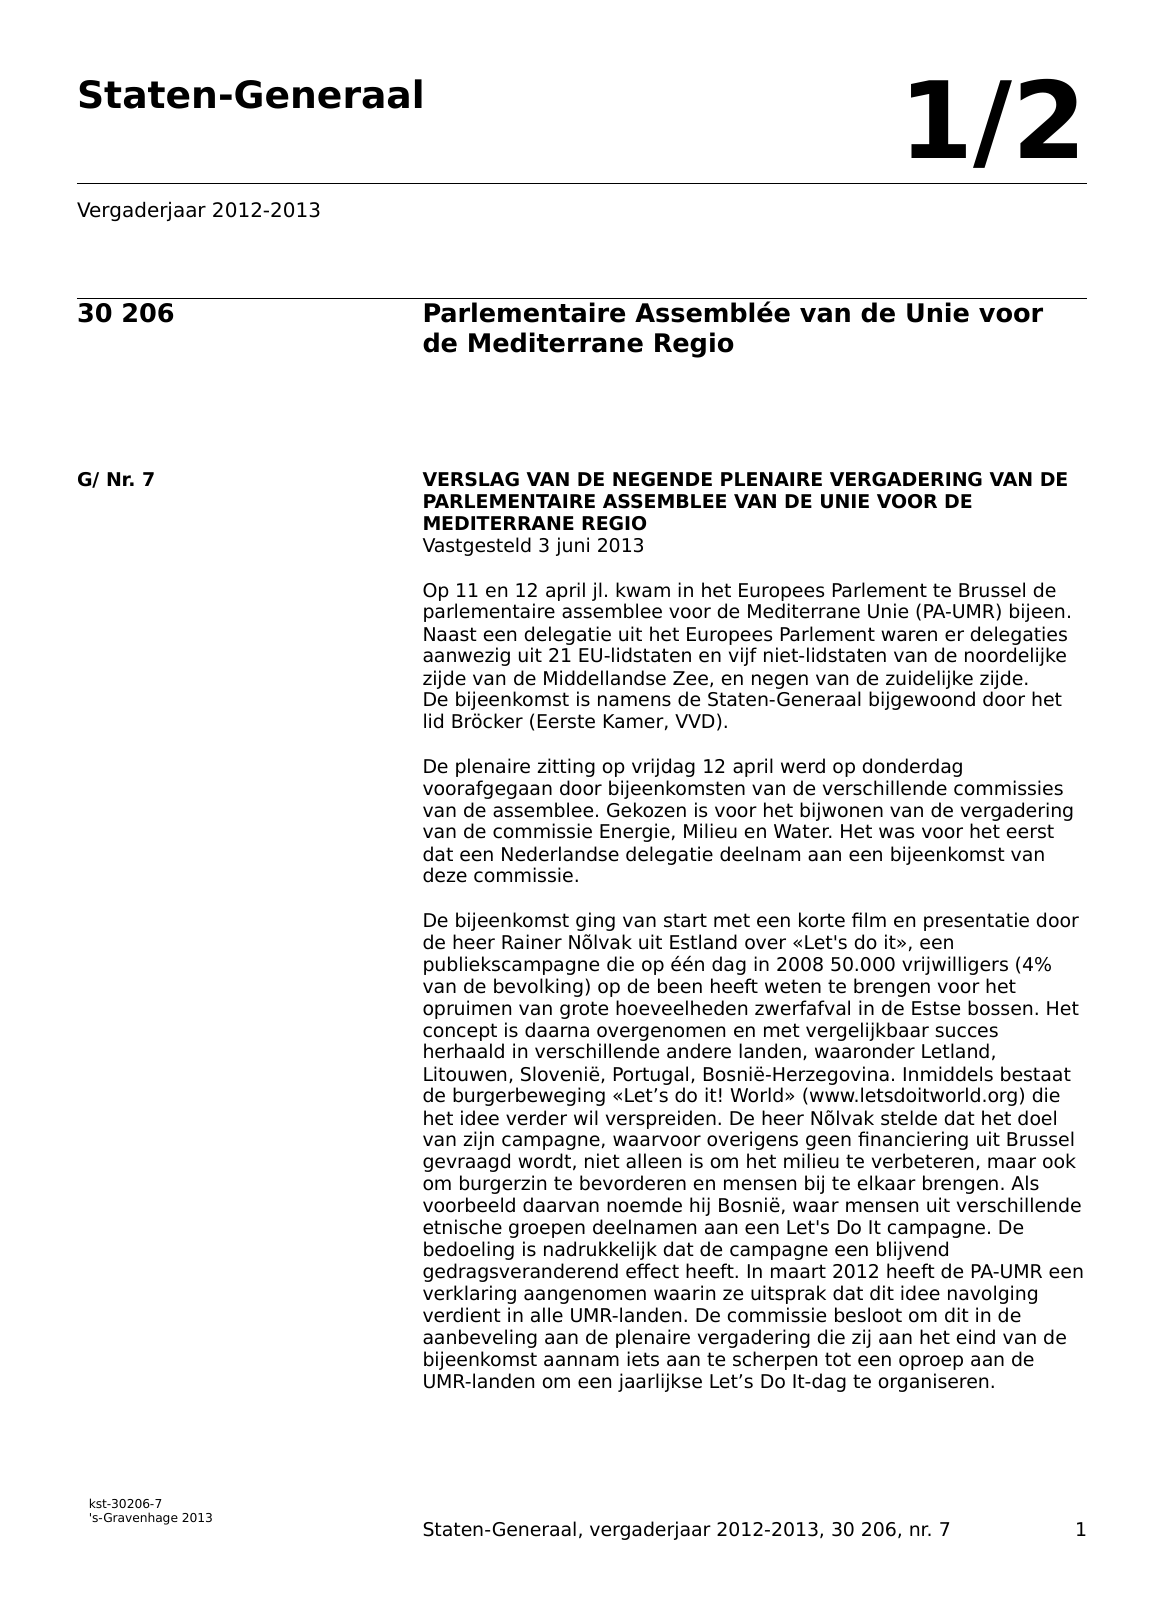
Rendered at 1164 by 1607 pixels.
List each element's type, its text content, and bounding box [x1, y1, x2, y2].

table_header 1/2 [886, 59, 1087, 183]
table_header Staten-Generaal [77, 59, 886, 183]
text De bijeenkomst ging van start met een korte film en presentatie door de heer Rainer Nõlvak uit Estland over «Let's do it», een publiekscampagne die op één dag in 2008 50.000 vrijwilligers (4% van de bevolking) op de been heeft weten te brengen voor het opruimen van grote hoeveelheden zwerfafval in de Estse bossen. Het concept is daarna overgenomen en met vergelijkbaar succes herhaald in verschillende andere landen, waaronder Letland, Litouwen, Slovenië, Portugal, Bosnië-Herzegovina. Inmiddels bestaat de burgerbeweging «Let’s do it! World» (www.letsdoitworld.org) die het idee verder wil verspreiden. De heer Nõlvak stelde dat het doel van zijn campagne, waarvoor overigens geen financiering uit Brussel gevraagd wordt, niet alleen is om het milieu te verbeteren, maar ook om burgerzin te bevorderen en mensen bij te elkaar brengen. Als voorbeeld daarvan noemde hij Bosnië, waar mensen uit verschillende etnische groepen deelnamen aan een Let's Do It campagne. De bedoeling is nadrukkelijk dat de campagne een blijvend gedragsveranderend effect heeft. In maart 2012 heeft de PA-UMR een verklaring aangenomen waarin ze uitsprak dat dit idee navolging verdient in alle UMR-landen. De commissie besloot om dit in de aanbeveling aan de plenaire vergadering die zij aan het eind van de bijeenkomst aannam iets aan te scherpen tot een oproep aan de UMR-landen om een jaarlijkse Let’s Do It-dag te organiseren. [422, 909, 1087, 1393]
subtitle 30 206 Parlementaire Assemblée van de Unie voor de Mediterrane Regio [77, 299, 1087, 358]
text De plenaire zitting op vrijdag 12 april werd op donderdag voorafgegaan door bijeenkomsten van de verschillende commissies van de assemblee. Gekozen is voor het bijwonen van de vergadering van de commissie Energie, Milieu en Water. Het was voor het eerst dat een Nederlandse delegatie deelnam aan een bijeenkomst van deze commissie. [422, 756, 1087, 887]
text Vastgesteld 3 juni 2013 [422, 535, 1087, 557]
text De bijeenkomst is namens de Staten-Generaal bijgewoond door het lid Bröcker (Eerste Kamer, VVD). [422, 689, 1087, 733]
text Op 11 en 12 april jl. kwam in het Europees Parlement te Brussel de parlementaire assemblee voor de Mediterrane Unie (PA-UMR) bijeen. Naast een delegatie uit het Europees Parlement waren er delegaties aanwezig uit 21 EU-lidstaten en vijf niet-lidstaten van de noordelijke zijde van de Middellandse Zee, en negen van de zuidelijke zijde. [422, 579, 1087, 689]
text 's-Gravenhage 2013 [88, 1511, 323, 1525]
subtitle G/ Nr. 7 VERSLAG VAN DE NEGENDE PLENAIRE VERGADERING VAN DE PARLEMENTAIRE ASSEMBLEE VAN DE UNIE VOOR DE MEDITERRANE REGIO [77, 469, 1087, 535]
text kst-30206-7 [88, 1497, 323, 1511]
table_cell Vergaderjaar 2012-2013 [77, 184, 1087, 298]
